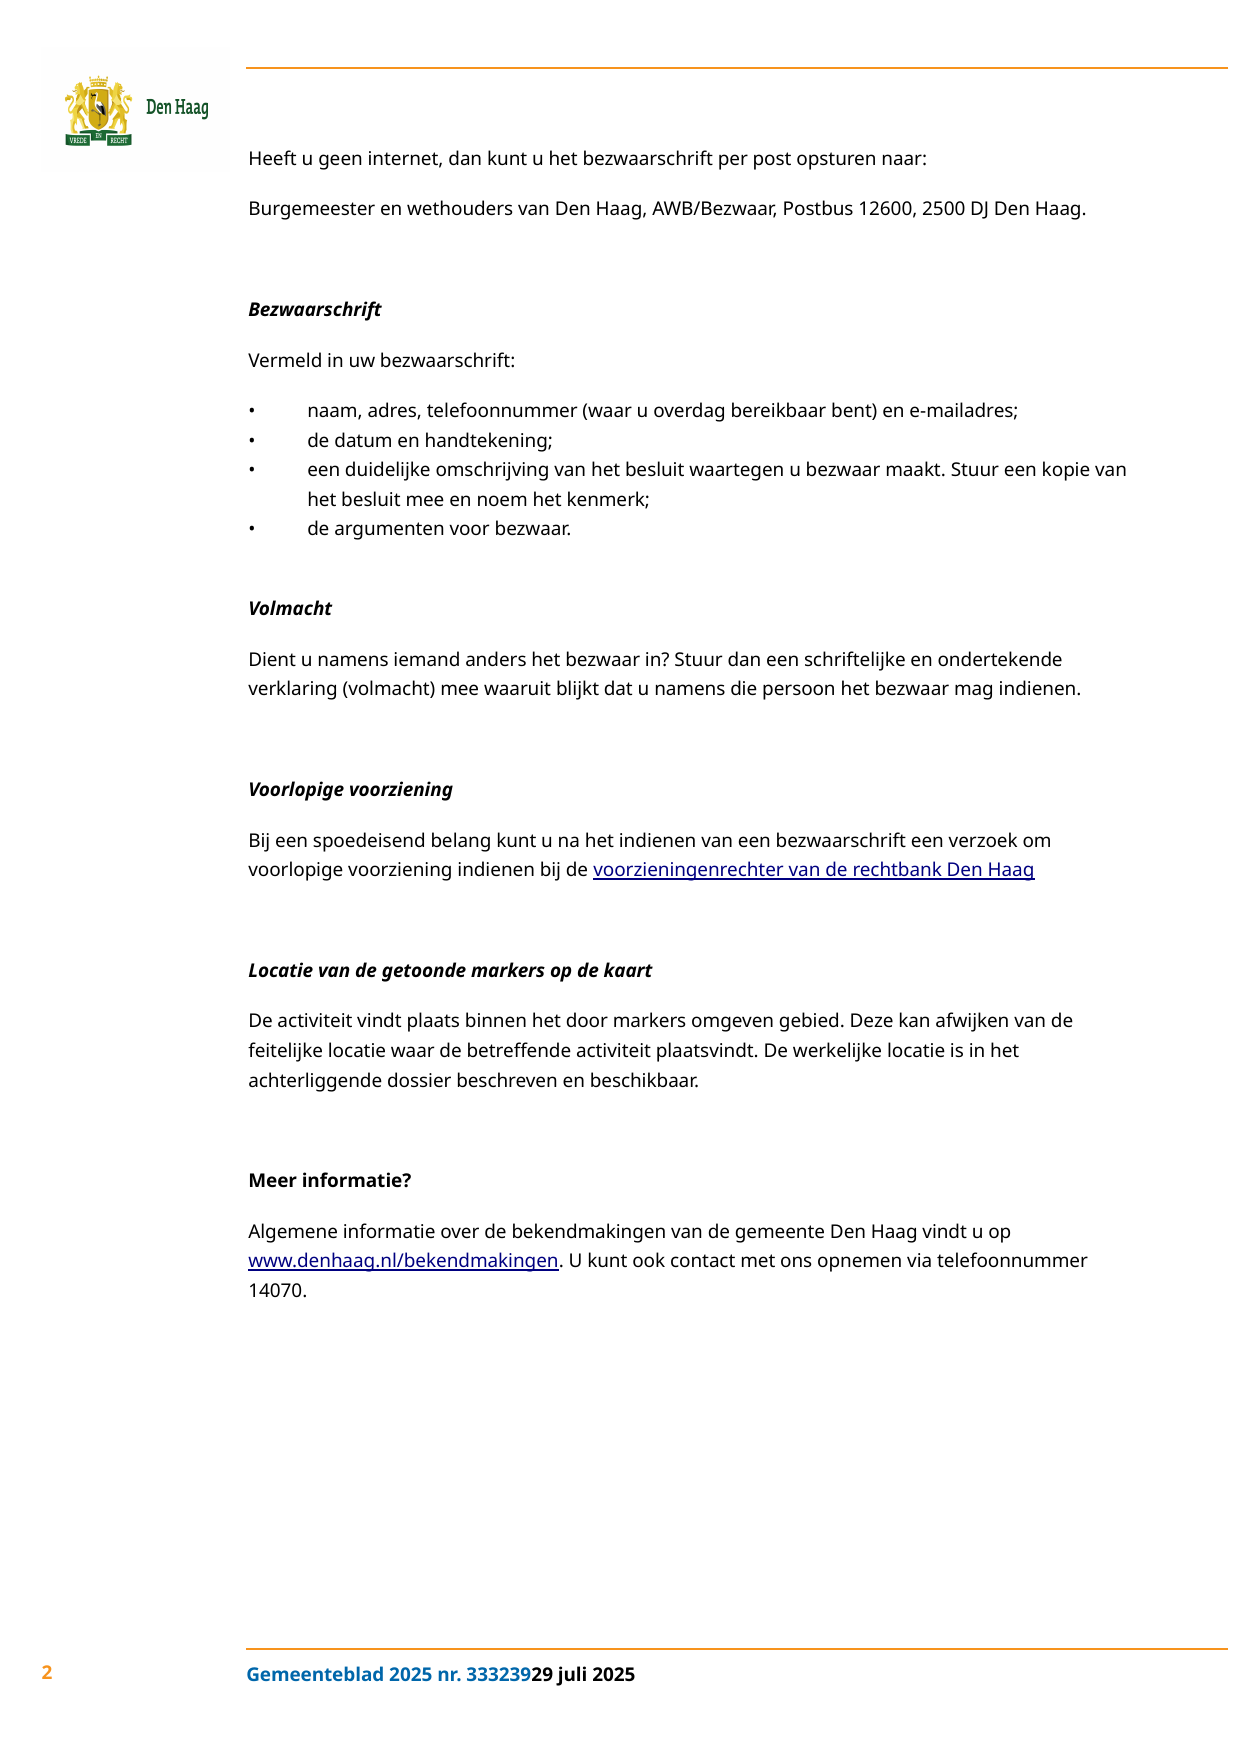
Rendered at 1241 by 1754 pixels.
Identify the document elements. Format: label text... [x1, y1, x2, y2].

text Meer informatie? [248, 1168, 1152, 1193]
text Volmacht [248, 596, 1152, 621]
text Burgemeester en wethouders van Den Haag, AWB/Bezwaar, Postbus 12600, 2500 DJ Den Haag. [248, 196, 1152, 221]
text Bezwaarschrift [248, 296, 1152, 322]
text Dient u namens iemand anders het bezwaar in? Stuur dan een schriftelijke en ondertekende verklaring (volmacht) mee waaruit blijkt dat u namens die persoon het bezwaar mag indienen. [248, 646, 1152, 701]
text Vermeld in uw bezwaarschrift: [248, 347, 1152, 373]
text Locatie van de getoonde markers op de kaart [248, 957, 1152, 983]
text Voorlopige voorziening [248, 776, 1152, 802]
text De activiteit vindt plaats binnen het door markers omgeven gebied. Deze kan afwijken van de feitelijke locatie waar de betreffende activiteit plaatsvindt. De werkelijke locatie is in het achterliggende dossier beschreven en beschikbaar. [248, 1008, 1152, 1093]
list de argumenten voor bezwaar. [248, 516, 1152, 541]
picture [41, 47, 231, 172]
list een duidelijke omschrijving van het besluit waartegen u bezwaar maakt. Stuur een kopie van het besluit mee en noem het kenmerk; [248, 456, 1152, 512]
text Bij een spoedeisend belang kunt u na het indienen van een bezwaarschrift een verzoek om voorlopige voorziening indienen bij de voorzieningenrechter van de rechtbank Den Haag [248, 827, 1152, 882]
list naam, adres, telefoonnummer (waar u overdag bereikbaar bent) en e-mailadres; [248, 397, 1152, 423]
text Algemene informatie over de bekendmakingen van de gemeente Den Haag vindt u op www.denhaag.nl/bekendmakingen. U kunt ook contact met ons opnemen via telefoonnummer 14070. [248, 1218, 1152, 1303]
text Heeft u geen internet, dan kunt u het bezwaarschrift per post opsturen naar: [248, 145, 1152, 171]
list de datum en handtekening; [248, 427, 1152, 453]
